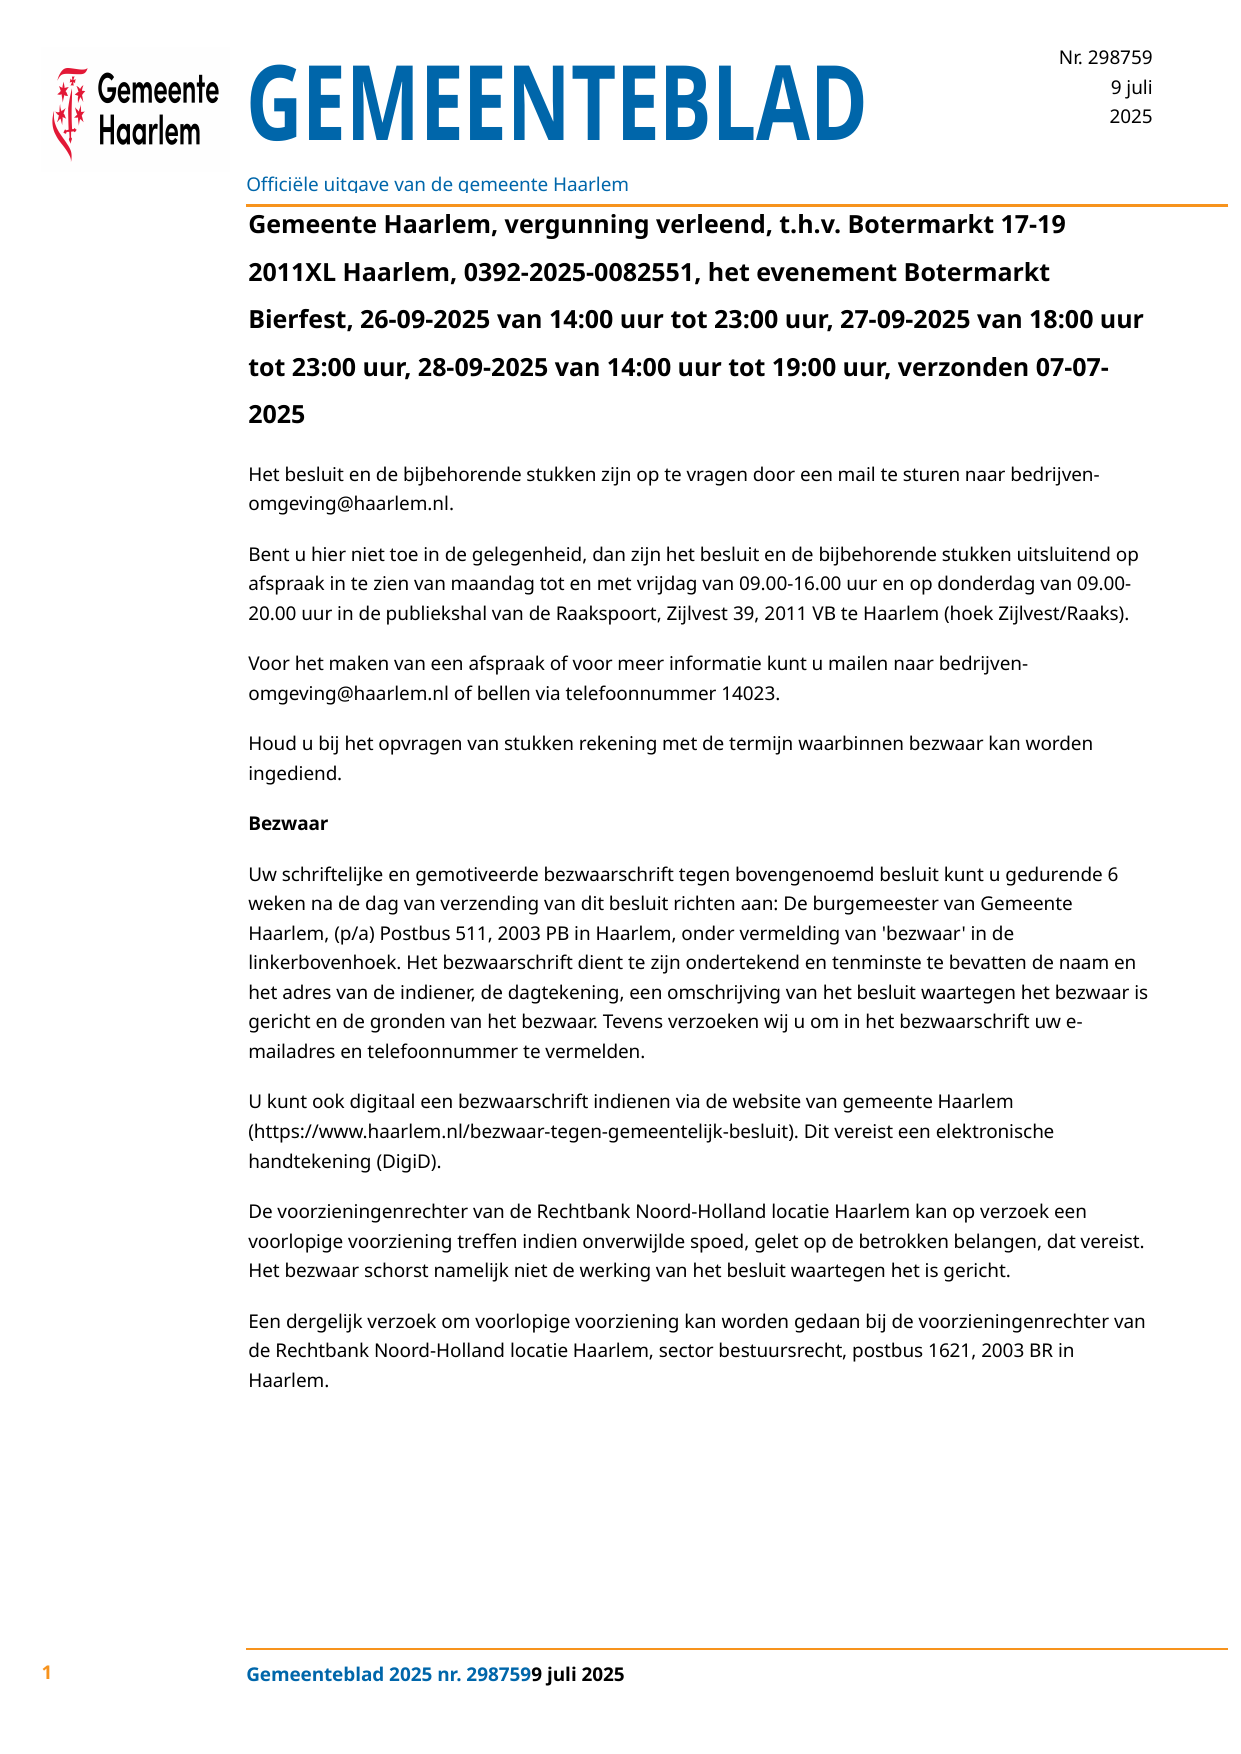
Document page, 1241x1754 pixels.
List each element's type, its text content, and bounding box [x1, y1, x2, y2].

text Een dergelijk verzoek om voorlopige voorziening kan worden gedaan bij de voorzieningenrechter van de Rechtbank Noord-Holland locatie Haarlem, sector bestuursrecht, postbus 1621, 2003 BR in Haarlem. [248, 1308, 1152, 1393]
text Houd u bij het opvragen van stukken rekening met de termijn waarbinnen bezwaar kan worden ingediend. [248, 730, 1152, 786]
picture [41, 47, 231, 172]
text Voor het maken van een afspraak of voor meer informatie kunt u mailen naar bedrijven-omgeving@haarlem.nl of bellen via telefoonnummer 14023. [248, 650, 1152, 706]
text Het besluit en de bijbehorende stukken zijn op te vragen door een mail te sturen naar bedrijven-omgeving@haarlem.nl. [248, 461, 1152, 516]
text Bent u hier niet toe in de gelegenheid, dan zijn het besluit en de bijbehorende stukken uitsluitend op afspraak in te zien van maandag tot en met vrijdag van 09.00-16.00 uur en op donderdag van 09.00-20.00 uur in de publiekshal van de Raakspoort, Zijlvest 39, 2011 VB te Haarlem (hoek Zijlvest/Raaks). [248, 541, 1152, 626]
text De voorzieningenrechter van de Rechtbank Noord-Holland locatie Haarlem kan op verzoek een voorlopige voorziening treffen indien onverwijlde spoed, gelet op de betrokken belangen, dat vereist. Het bezwaar schorst namelijk niet de werking van het besluit waartegen het is gericht. [248, 1198, 1152, 1283]
text U kunt ook digitaal een bezwaarschrift indienen via de website van gemeente Haarlem (https://www.haarlem.nl/bezwaar-tegen-gemeentelijk-besluit). Dit vereist een elektronische handtekening (DigiD). [248, 1089, 1152, 1173]
text Uw schriftelijke en gemotiveerde bezwaarschrift tegen bovengenoemd besluit kunt u gedurende 6 weken na de dag van verzending van dit besluit richten aan: De burgemeester van Gemeente Haarlem, (p/a) Postbus 511, 2003 PB in Haarlem, onder vermelding van 'bezwaar' in de linkerbovenhoek. Het bezwaarschrift dient te zijn ondertekend en tenminste te bevatten de naam en het adres van de indiener, de dagtekening, een omschrijving van het besluit waartegen het bezwaar is gericht en de gronden van het bezwaar. Tevens verzoeken wij u om in het bezwaarschrift uw e-mailadres en telefoonnummer te vermelden. [248, 861, 1152, 1064]
text Bezwaar [248, 810, 1152, 836]
text Gemeente Haarlem, vergunning verleend, t.h.v. Botermarkt 17-19 2011XL Haarlem, 0392-2025-0082551, het evenement Botermarkt Bierfest, 26-09-2025 van 14:00 uur tot 23:00 uur, 27-09-2025 van 18:00 uur tot 23:00 uur, 28-09-2025 van 14:00 uur tot 19:00 uur, verzonden 07-07-2025 [248, 207, 1152, 431]
